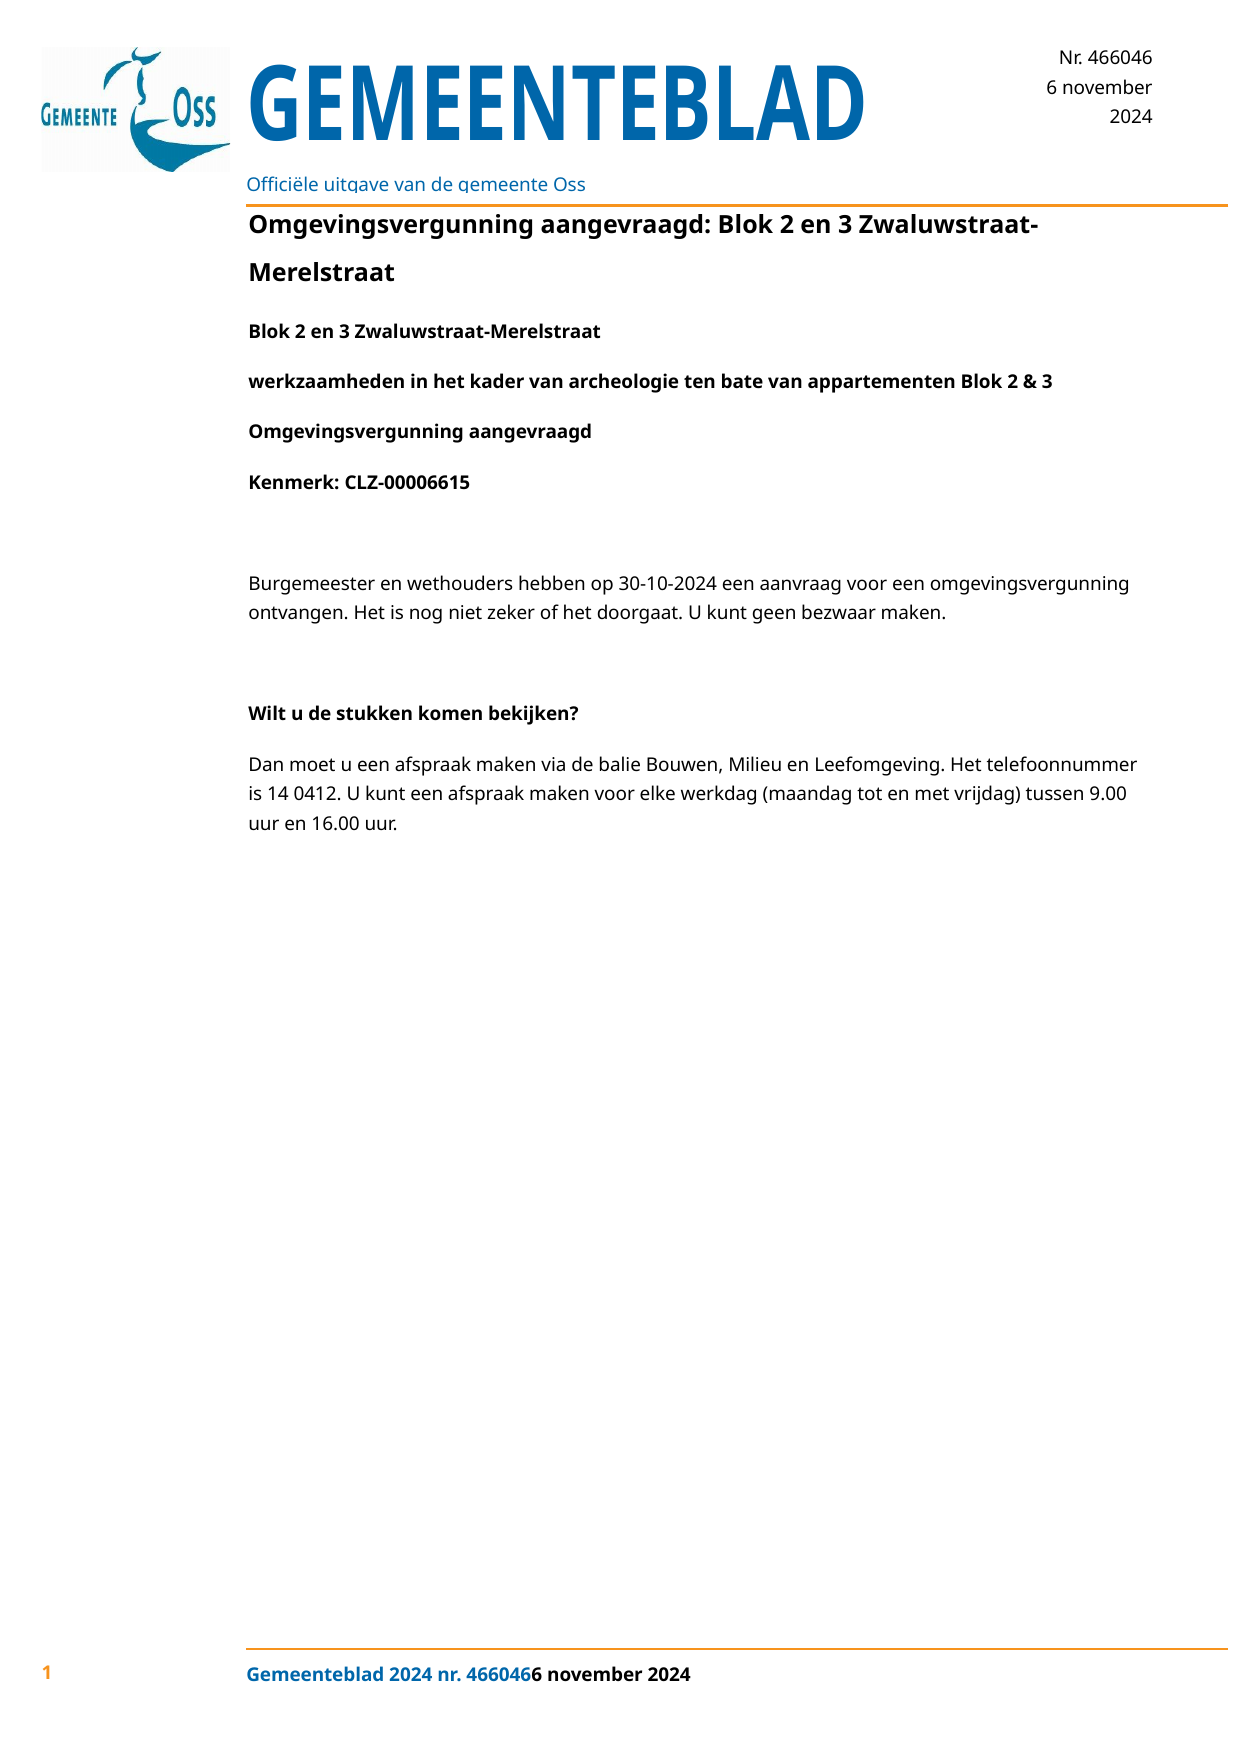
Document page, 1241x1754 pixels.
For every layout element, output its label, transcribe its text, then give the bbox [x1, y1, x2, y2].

text Wilt u de stukken komen bekijken? [248, 700, 1152, 726]
text Omgevingsvergunning aangevraagd: Blok 2 en 3 Zwaluwstraat-Merelstraat [248, 207, 1152, 288]
text Dan moet u een afspraak maken via de balie Bouwen, Milieu en Leefomgeving. Het telefoonnummer is 14 0412. U kunt een afspraak maken voor elke werkdag (maandag tot en met vrijdag) tussen 9.00 uur en 16.00 uur. [248, 751, 1152, 836]
picture [41, 47, 231, 172]
text werkzaamheden in het kader van archeologie ten bate van appartementen Blok 2 & 3 [248, 368, 1152, 394]
text Blok 2 en 3 Zwaluwstraat-Merelstraat [248, 318, 1152, 344]
text Burgemeester en wethouders hebben op 30-10-2024 een aanvraag voor een omgevingsvergunning ontvangen. Het is nog niet zeker of het doorgaat. U kunt geen bezwaar maken. [248, 570, 1152, 625]
text Omgevingsvergunning aangevraagd [248, 419, 1152, 444]
text Kenmerk: CLZ-00006615 [248, 469, 1152, 495]
